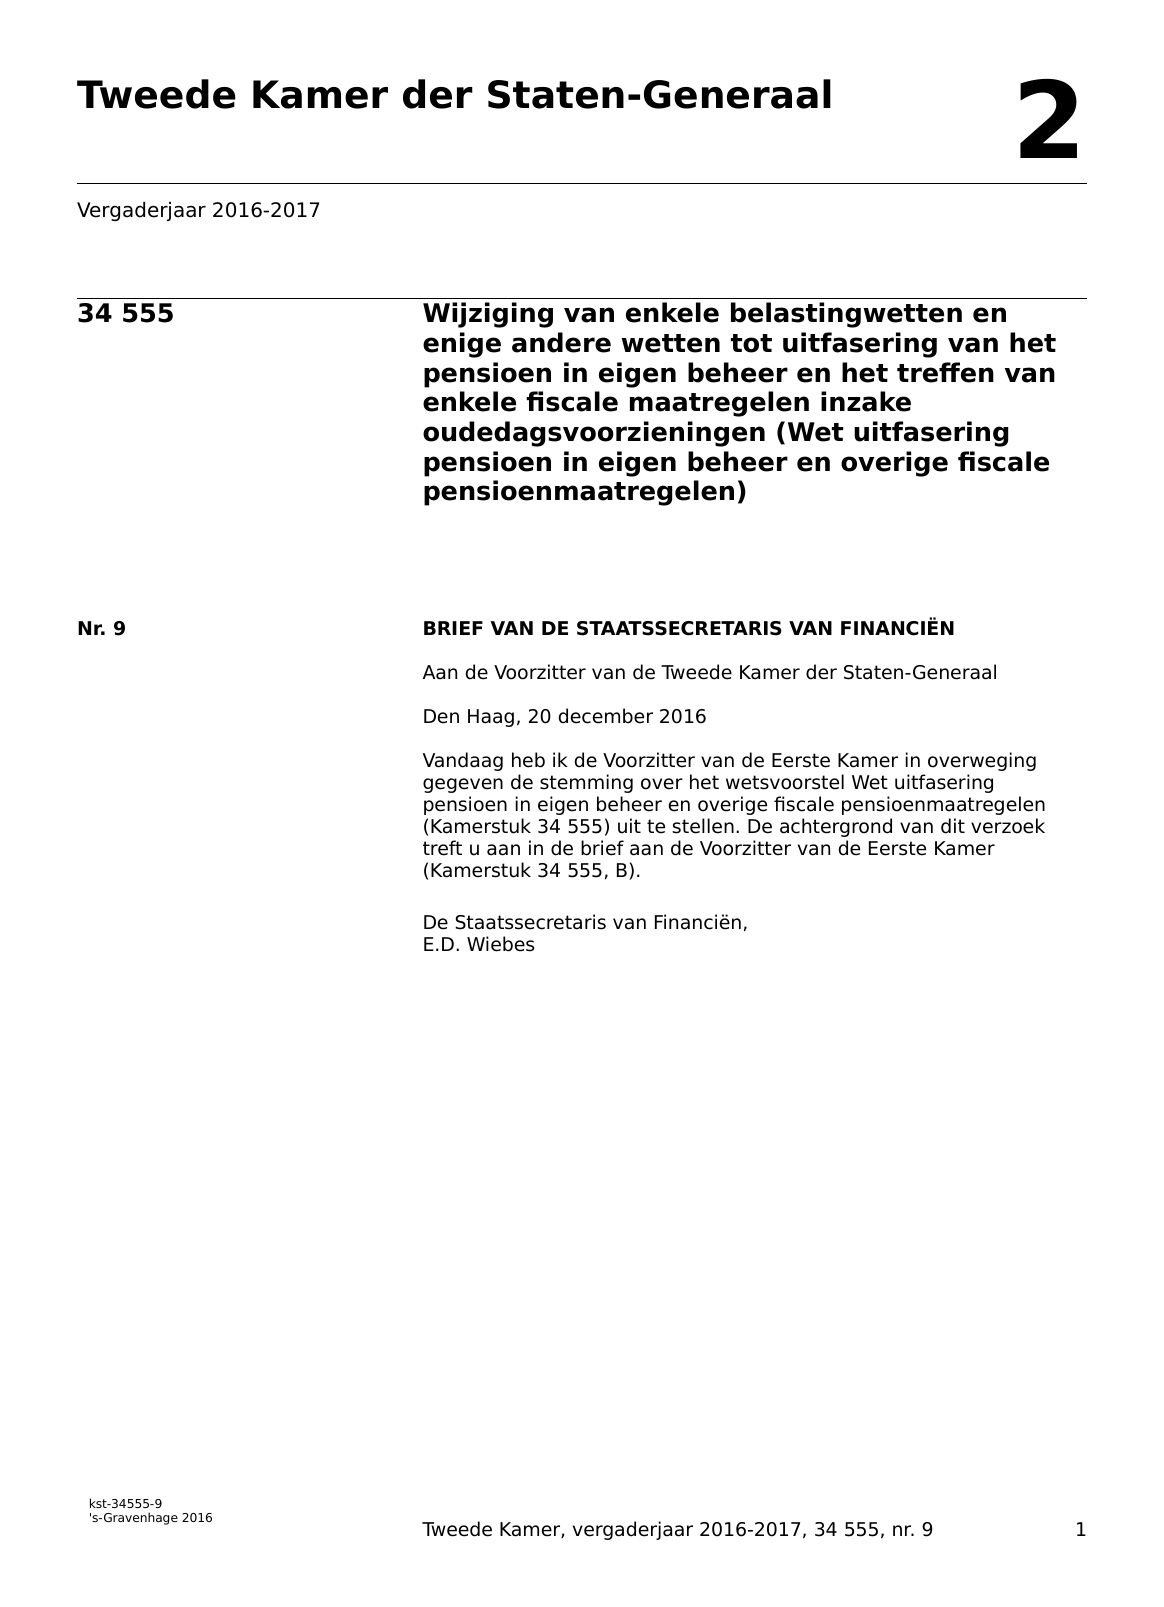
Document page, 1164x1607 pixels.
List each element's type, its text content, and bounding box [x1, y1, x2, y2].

subtitle Nr. 9 BRIEF VAN DE STAATSSECRETARIS VAN FINANCIËN [77, 618, 1087, 640]
text 's-Gravenhage 2016 [88, 1511, 323, 1525]
text De Staatssecretaris van Financiën, E.D. Wiebes [422, 912, 1087, 956]
table_cell Vergaderjaar 2016-2017 [77, 184, 1087, 298]
text Vandaag heb ik de Voorzitter van de Eerste Kamer in overweging gegeven de stemming over het wetsvoorstel Wet uitfasering pensioen in eigen beheer en overige fiscale pensioenmaatregelen (Kamerstuk 34 555) uit te stellen. De achtergrond van dit verzoek treft u aan in de brief aan de Voorzitter van de Eerste Kamer (Kamerstuk 34 555, B). [422, 750, 1087, 882]
text kst-34555-9 [88, 1497, 323, 1511]
table_header Tweede Kamer der Staten-Generaal [77, 59, 886, 183]
text Aan de Voorzitter van de Tweede Kamer der Staten-Generaal [422, 662, 1087, 684]
subtitle 34 555 Wijziging van enkele belastingwetten en enige andere wetten tot uitfasering van het pensioen in eigen beheer en het treffen van enkele fiscale maatregelen inzake oudedagsvoorzieningen (Wet uitfasering pensioen in eigen beheer en overige fiscale pensioenmaatregelen) [77, 299, 1087, 507]
text Den Haag, 20 december 2016 [422, 706, 1087, 728]
table_header 2 [886, 59, 1087, 183]
